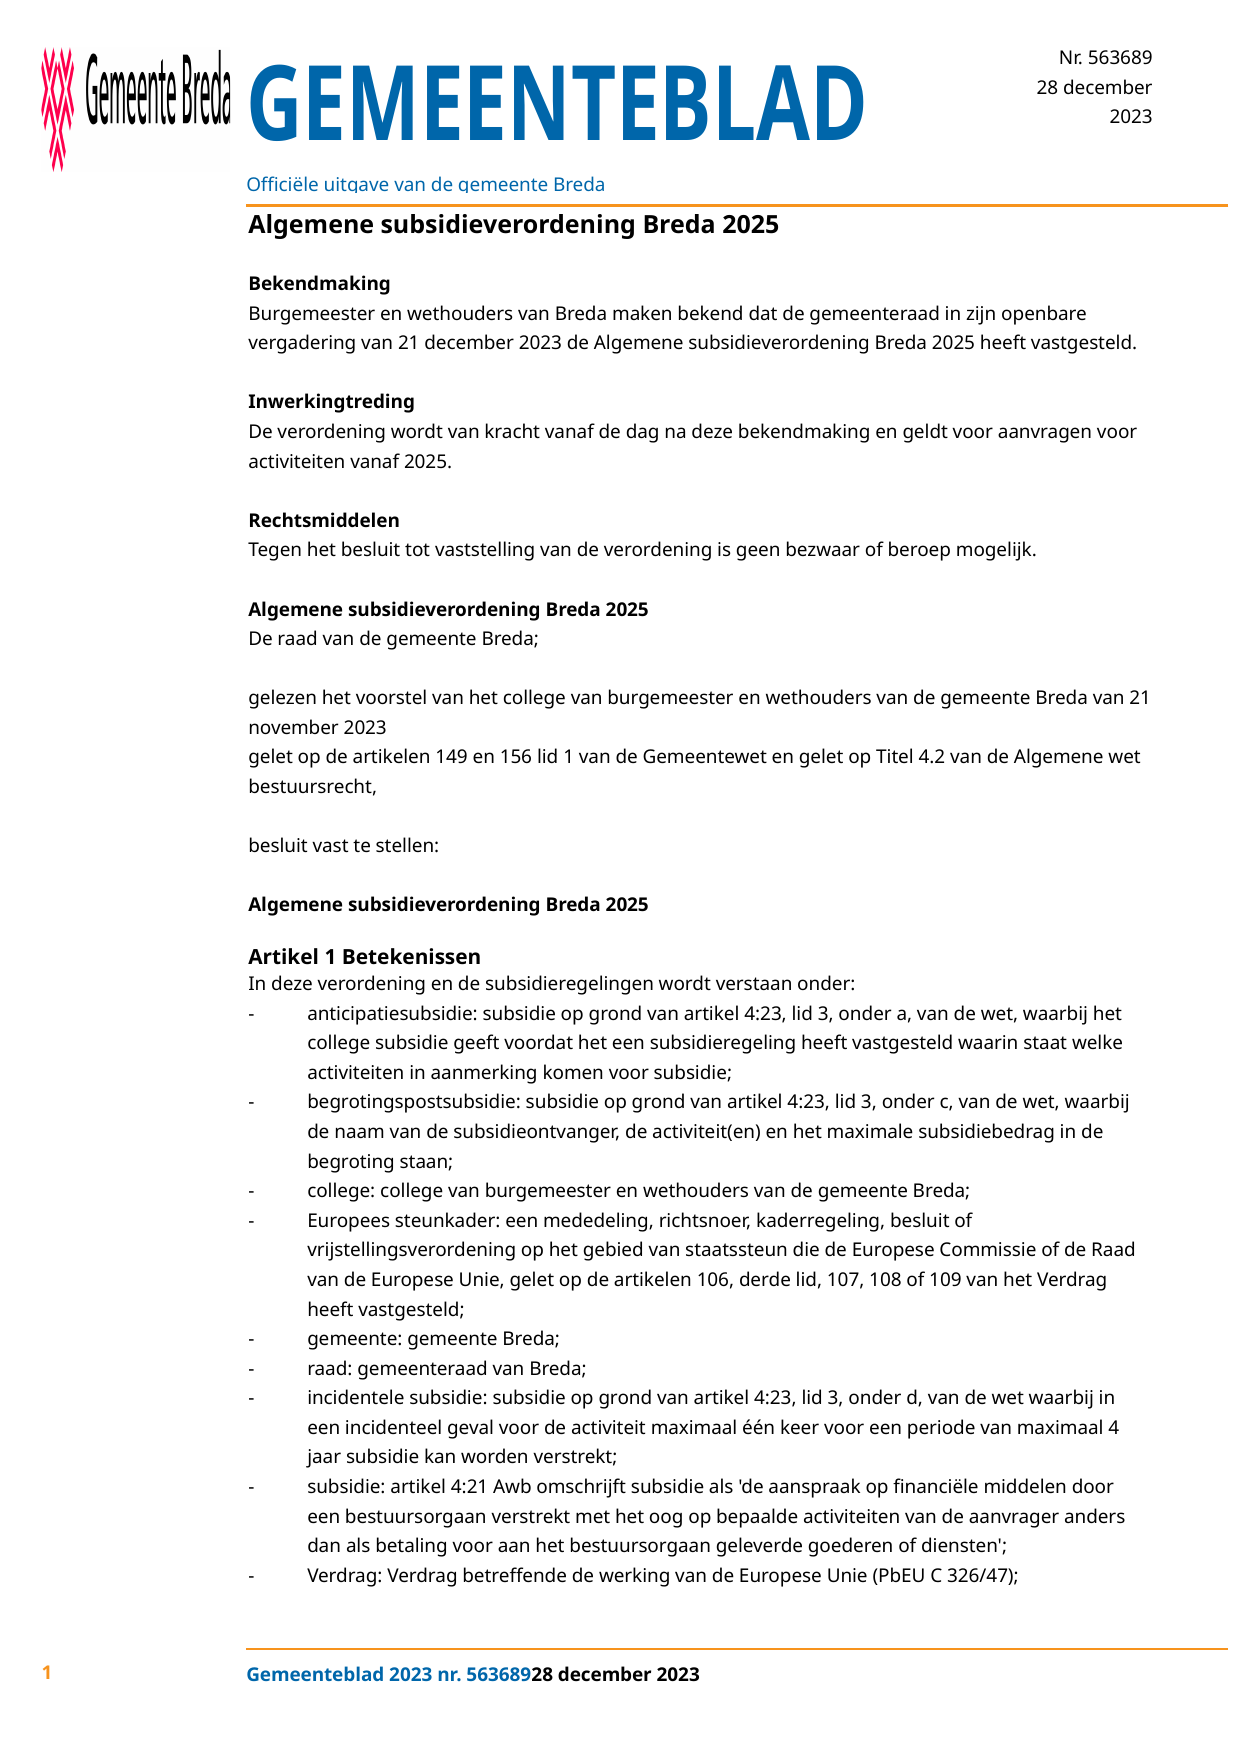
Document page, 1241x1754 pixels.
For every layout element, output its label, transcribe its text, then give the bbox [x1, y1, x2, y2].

list gemeente: gemeente Breda; [248, 1325, 1152, 1351]
text In deze verordening en de subsidieregelingen wordt verstaan onder: [248, 970, 1152, 996]
text De raad van de gemeente Breda; [248, 625, 1152, 651]
text gelet op de artikelen 149 en 156 lid 1 van de Gemeentewet en gelet op Titel 4.2 van de Algemene wet bestuursrecht, [248, 744, 1152, 799]
list incidentele subsidie: subsidie op grond van artikel 4:23, lid 3, onder d, van de wet waarbij in een incidenteel geval voor de activiteit maximaal één keer voor een periode van maximaal 4 jaar subsidie kan worden verstrekt; [248, 1384, 1152, 1469]
text Rechtsmiddelen [248, 507, 1152, 533]
list anticipatiesubsidie: subsidie op grond van artikel 4:23, lid 3, onder a, van de wet, waarbij het college subsidie geeft voordat het een subsidieregeling heeft vastgesteld waarin staat welke activiteiten in aanmerking komen voor subsidie; [248, 1000, 1152, 1085]
list Europees steunkader: een mededeling, richtsnoer, kaderregeling, besluit of vrijstellingsverordening op het gebied van staatssteun die de Europese Commissie of de Raad van de Europese Unie, gelet op de artikelen 106, derde lid, 107, 108 of 109 van het Verdrag heeft vastgesteld; [248, 1207, 1152, 1322]
picture [41, 47, 231, 172]
text Algemene subsidieverordening Breda 2025 [248, 207, 1152, 241]
text besluit vast te stellen: [248, 832, 1152, 858]
list begrotingspostsubsidie: subsidie op grond van artikel 4:23, lid 3, onder c, van de wet, waarbij de naam van de subsidieontvanger, de activiteit(en) en het maximale subsidiebedrag in de begroting staan; [248, 1089, 1152, 1174]
list college: college van burgemeester en wethouders van de gemeente Breda; [248, 1177, 1152, 1203]
list Verdrag: Verdrag betreffende de werking van de Europese Unie (PbEU C 326/47); [248, 1562, 1152, 1588]
list raad: gemeenteraad van Breda; [248, 1355, 1152, 1381]
text Tegen het besluit tot vaststelling van de verordening is geen bezwaar of beroep mogelijk. [248, 537, 1152, 562]
text Bekendmaking [248, 270, 1152, 296]
text Burgemeester en wethouders van Breda maken bekend dat de gemeenteraad in zijn openbare vergadering van 21 december 2023 de Algemene subsidieverordening Breda 2025 heeft vastgesteld. [248, 300, 1152, 355]
text gelezen het voorstel van het college van burgemeester en wethouders van de gemeente Breda van 21 november 2023 [248, 684, 1152, 740]
text Algemene subsidieverordening Breda 2025 [248, 892, 1152, 917]
list subsidie: artikel 4:21 Awb omschrijft subsidie als 'de aanspraak op financiële middelen door een bestuursorgaan verstrekt met het oog op bepaalde activiteiten van de aanvrager anders dan als betaling voor aan het bestuursorgaan geleverde goederen of diensten'; [248, 1473, 1152, 1558]
text Inwerkingtreding [248, 389, 1152, 414]
text Artikel 1 Betekenissen [248, 942, 1152, 970]
text Algemene subsidieverordening Breda 2025 [248, 596, 1152, 621]
text De verordening wordt van kracht vanaf de dag na deze bekendmaking en geldt voor aanvragen voor activiteiten vanaf 2025. [248, 418, 1152, 473]
